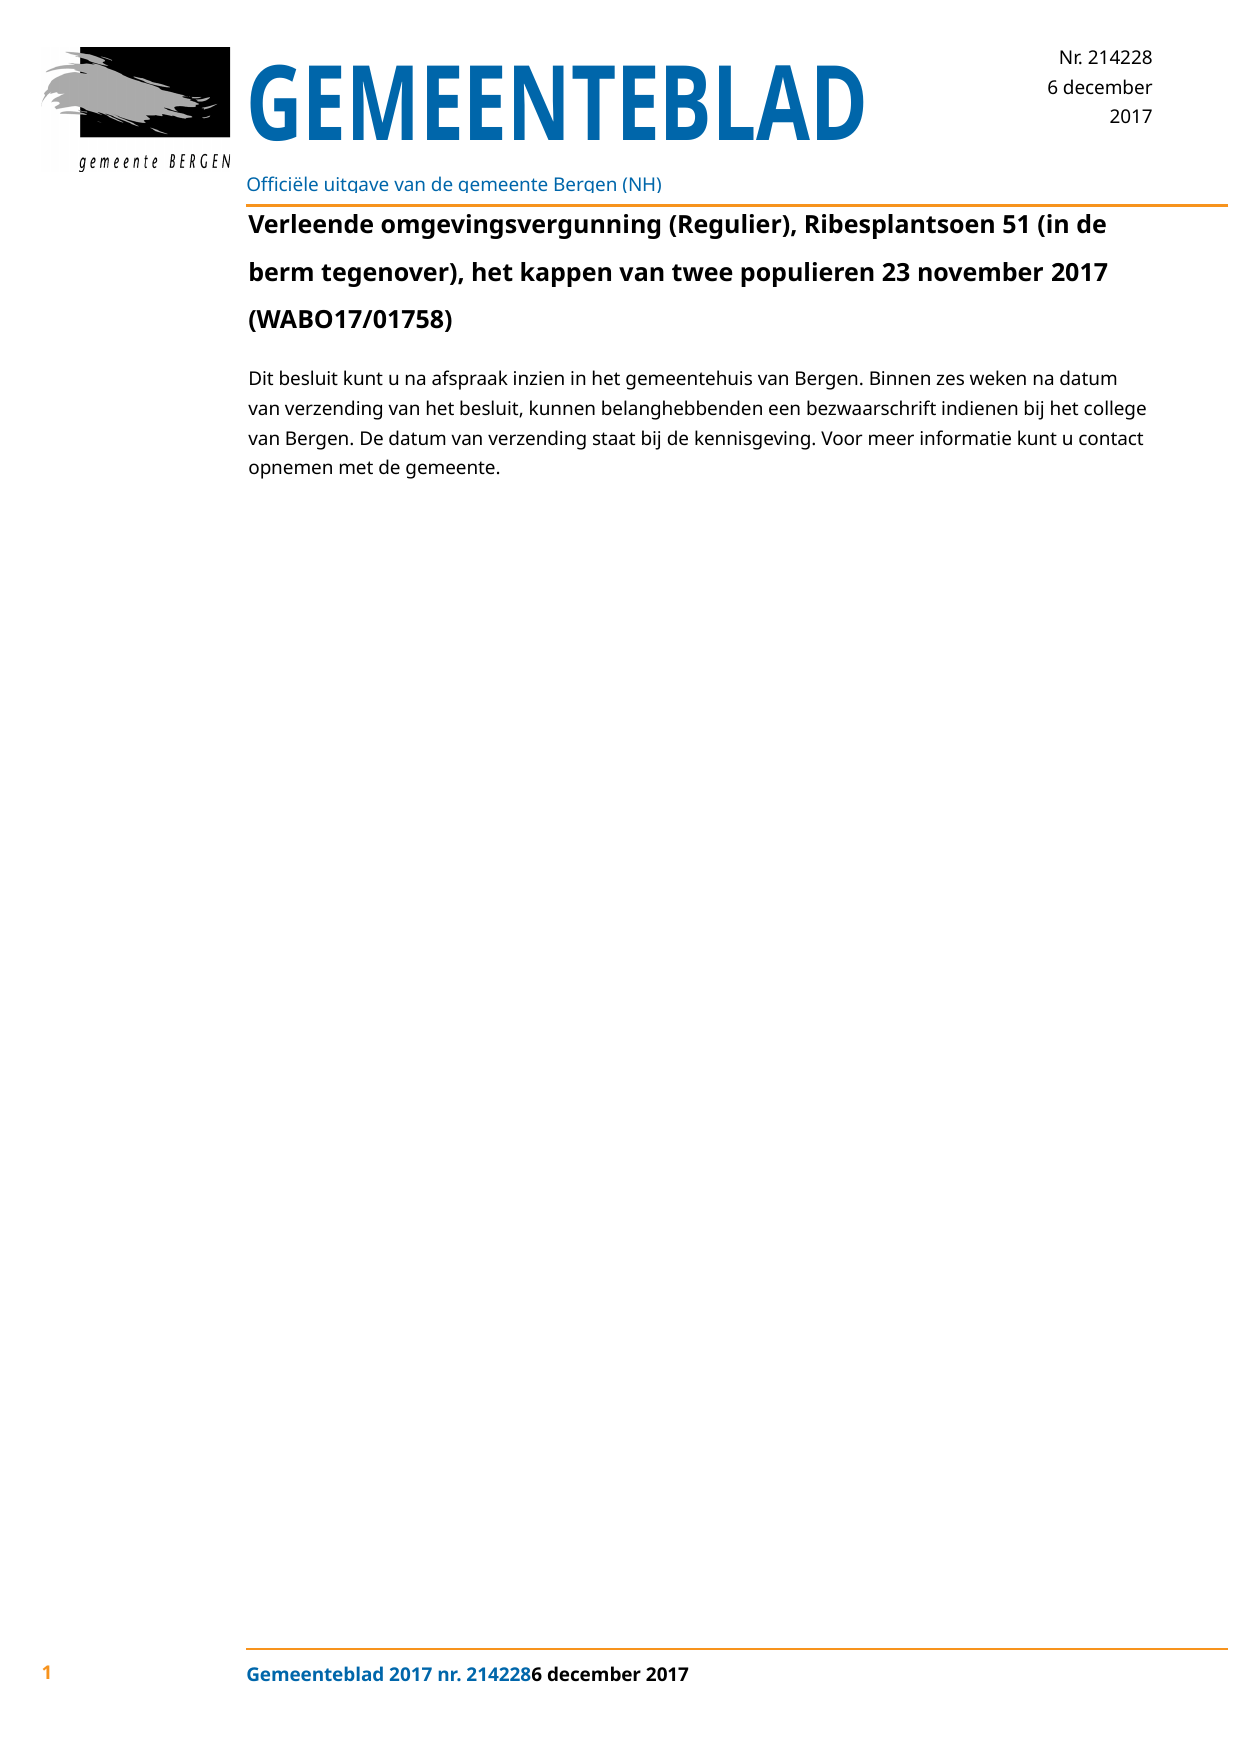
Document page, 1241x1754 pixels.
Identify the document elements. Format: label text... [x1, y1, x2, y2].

text Verleende omgevingsvergunning (Regulier), Ribesplantsoen 51 (in de berm tegenover), het kappen van twee populieren 23 november 2017 (WABO17/01758) [248, 207, 1152, 336]
text Dit besluit kunt u na afspraak inzien in het gemeentehuis van Bergen. Binnen zes weken na datum van verzending van het besluit, kunnen belanghebbenden een bezwaarschrift indienen bij het college van Bergen. De datum van verzending staat bij de kennisgeving. Voor meer informatie kunt u contact opnemen met de gemeente. [248, 366, 1152, 480]
picture [41, 47, 231, 172]
